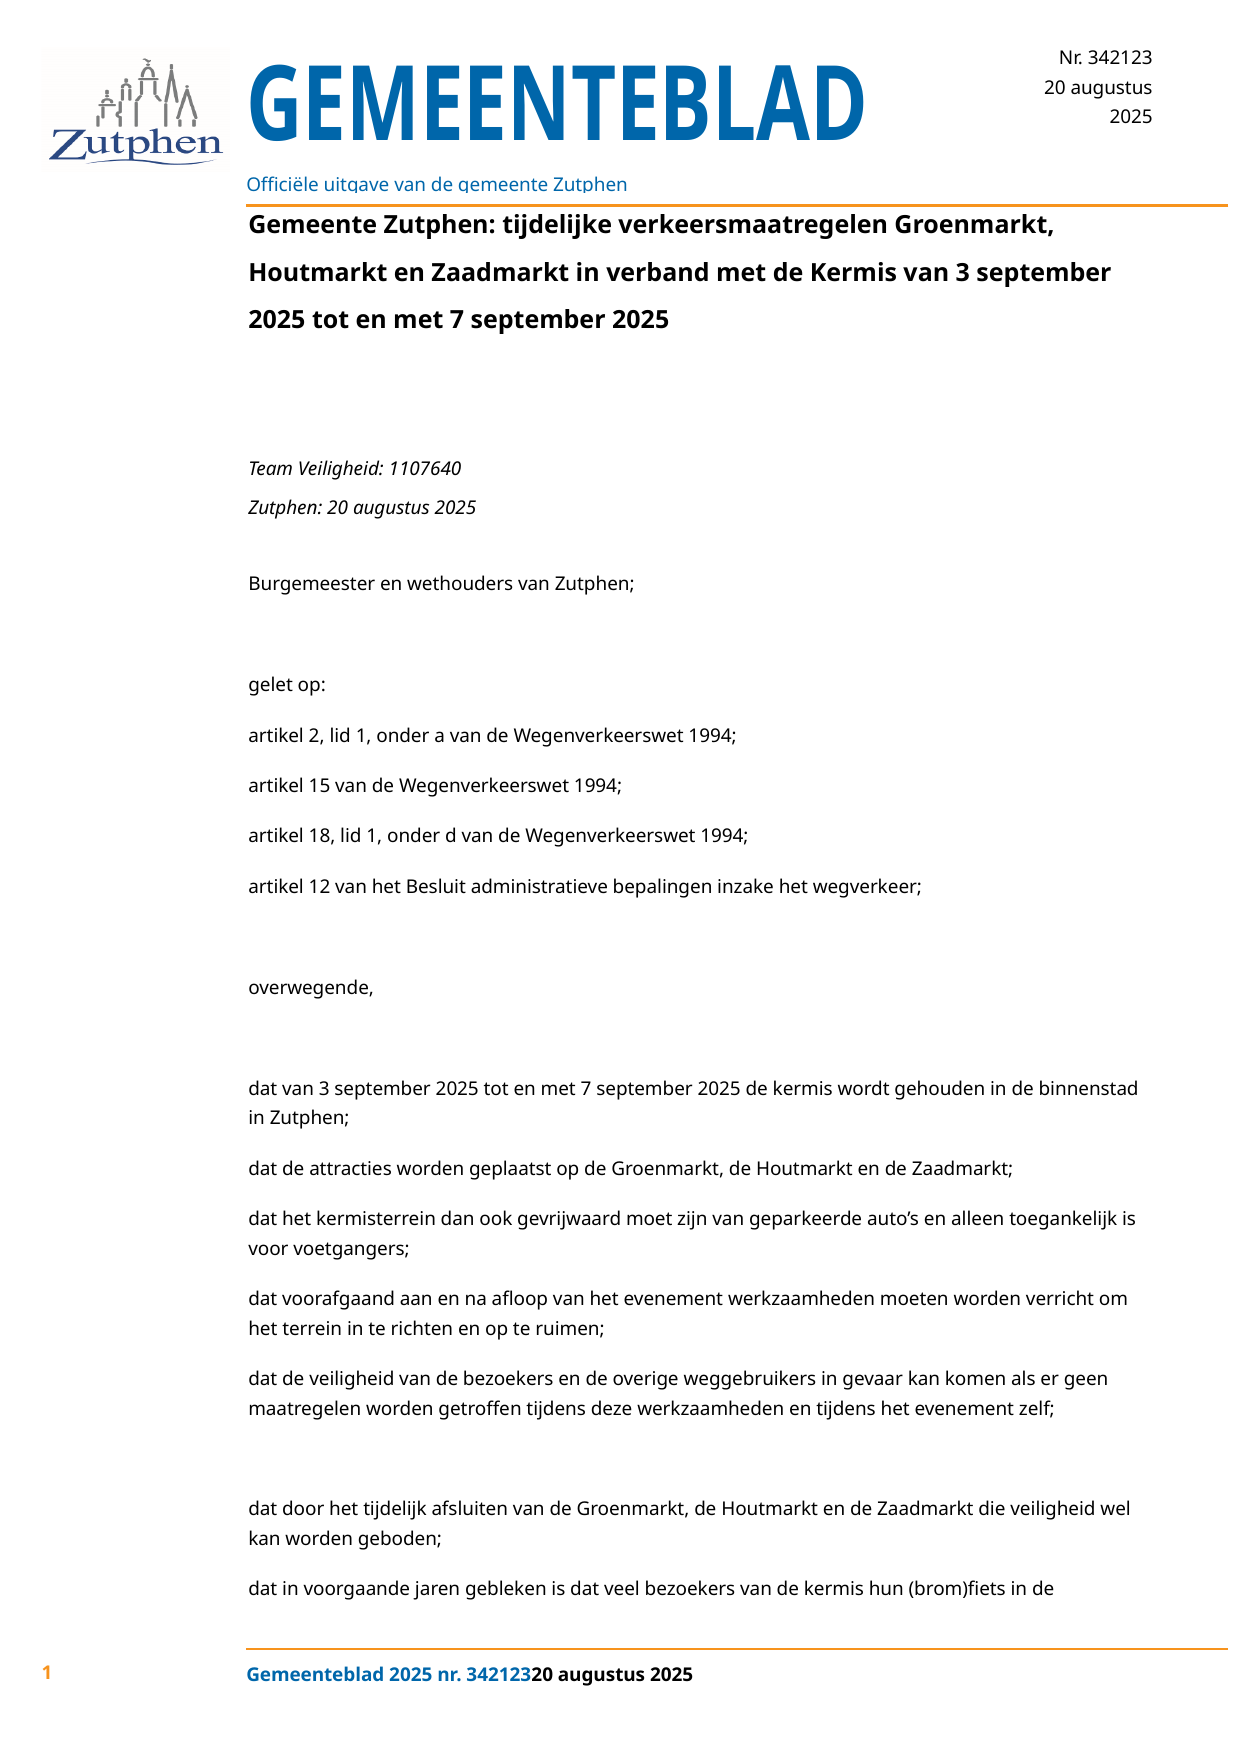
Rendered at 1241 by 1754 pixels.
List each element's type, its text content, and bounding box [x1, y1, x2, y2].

text Gemeente Zutphen: tijdelijke verkeersmaatregelen Groenmarkt, Houtmarkt en Zaadmarkt in verband met de Kermis van 3 september 2025 tot en met 7 september 2025 [248, 207, 1152, 336]
text overwegende, [248, 974, 1152, 1000]
text Burgemeester en wethouders van Zutphen; [248, 571, 1152, 596]
text Team Veiligheid: 1107640 [248, 455, 1152, 481]
text dat de veiligheid van de bezoekers en de overige weggebruikers in gevaar kan komen als er geen maatregelen worden getroffen tijdens deze werkzaamheden en tijdens het evenement zelf; [248, 1365, 1152, 1421]
text dat de attracties worden geplaatst op de Groenmarkt, de Houtmarkt en de Zaadmarkt; [248, 1155, 1152, 1181]
text dat in voorgaande jaren gebleken is dat veel bezoekers van de kermis hun (brom)fiets in de [248, 1576, 1152, 1601]
text dat door het tijdelijk afsluiten van de Groenmarkt, de Houtmarkt en de Zaadmarkt die veiligheid wel kan worden geboden; [248, 1496, 1152, 1551]
picture [41, 47, 231, 172]
text artikel 15 van de Wegenverkeerswet 1994; [248, 772, 1152, 798]
text Zutphen: 20 augustus 2025 [248, 494, 1152, 520]
text gelet op: [248, 671, 1152, 697]
text dat voorafgaand aan en na afloop van het evenement werkzaamheden moeten worden verricht om het terrein in te richten en op te ruimen; [248, 1285, 1152, 1341]
text artikel 2, lid 1, onder a van de Wegenverkeerswet 1994; [248, 722, 1152, 748]
text artikel 18, lid 1, onder d van de Wegenverkeerswet 1994; [248, 823, 1152, 848]
text dat het kermisterrein dan ook gevrijwaard moet zijn van geparkeerde auto’s en alleen toegankelijk is voor voetgangers; [248, 1205, 1152, 1261]
text artikel 12 van het Besluit administratieve bepalingen inzake het wegverkeer; [248, 873, 1152, 899]
text dat van 3 september 2025 tot en met 7 september 2025 de kermis wordt gehouden in de binnenstad in Zutphen; [248, 1075, 1152, 1130]
